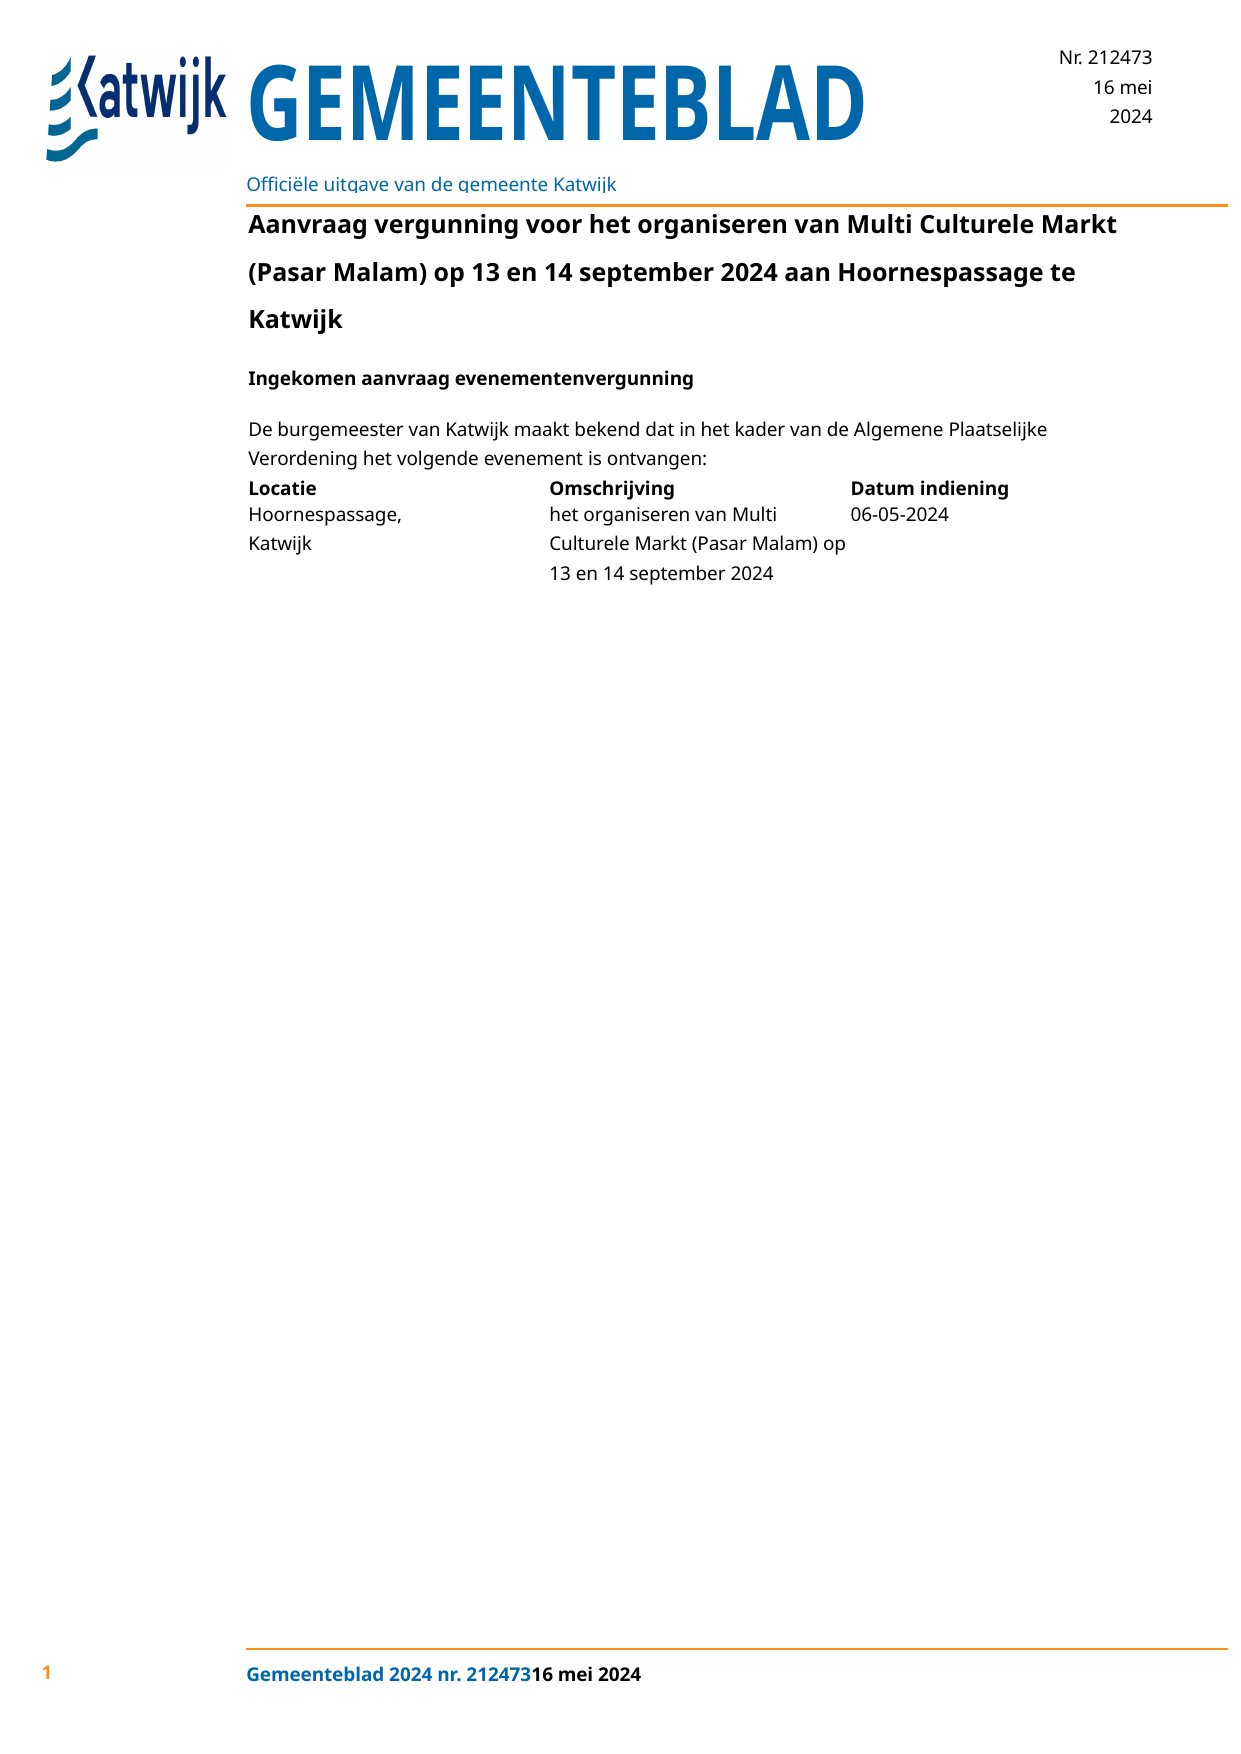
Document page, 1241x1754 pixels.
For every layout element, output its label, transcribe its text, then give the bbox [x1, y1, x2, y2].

table_cell het organiseren van Multi Culturele Markt (Pasar Malam) op 13 en 14 september 2024 [549, 501, 850, 586]
text Ingekomen aanvraag evenementenvergunning [248, 366, 1152, 391]
table_header Datum indiening [850, 475, 1152, 501]
picture [41, 47, 231, 172]
table_cell 06-05-2024 [850, 501, 1152, 586]
table_header Locatie [248, 475, 549, 501]
text Aanvraag vergunning voor het organiseren van Multi Culturele Markt (Pasar Malam) op 13 en 14 september 2024 aan Hoornespassage te Katwijk [248, 207, 1152, 336]
text De burgemeester van Katwijk maakt bekend dat in het kader van de Algemene Plaatselijke Verordening het volgende evenement is ontvangen: [248, 416, 1152, 471]
table_cell Hoornespassage, Katwijk [248, 501, 549, 586]
table_header Omschrijving [549, 475, 850, 501]
